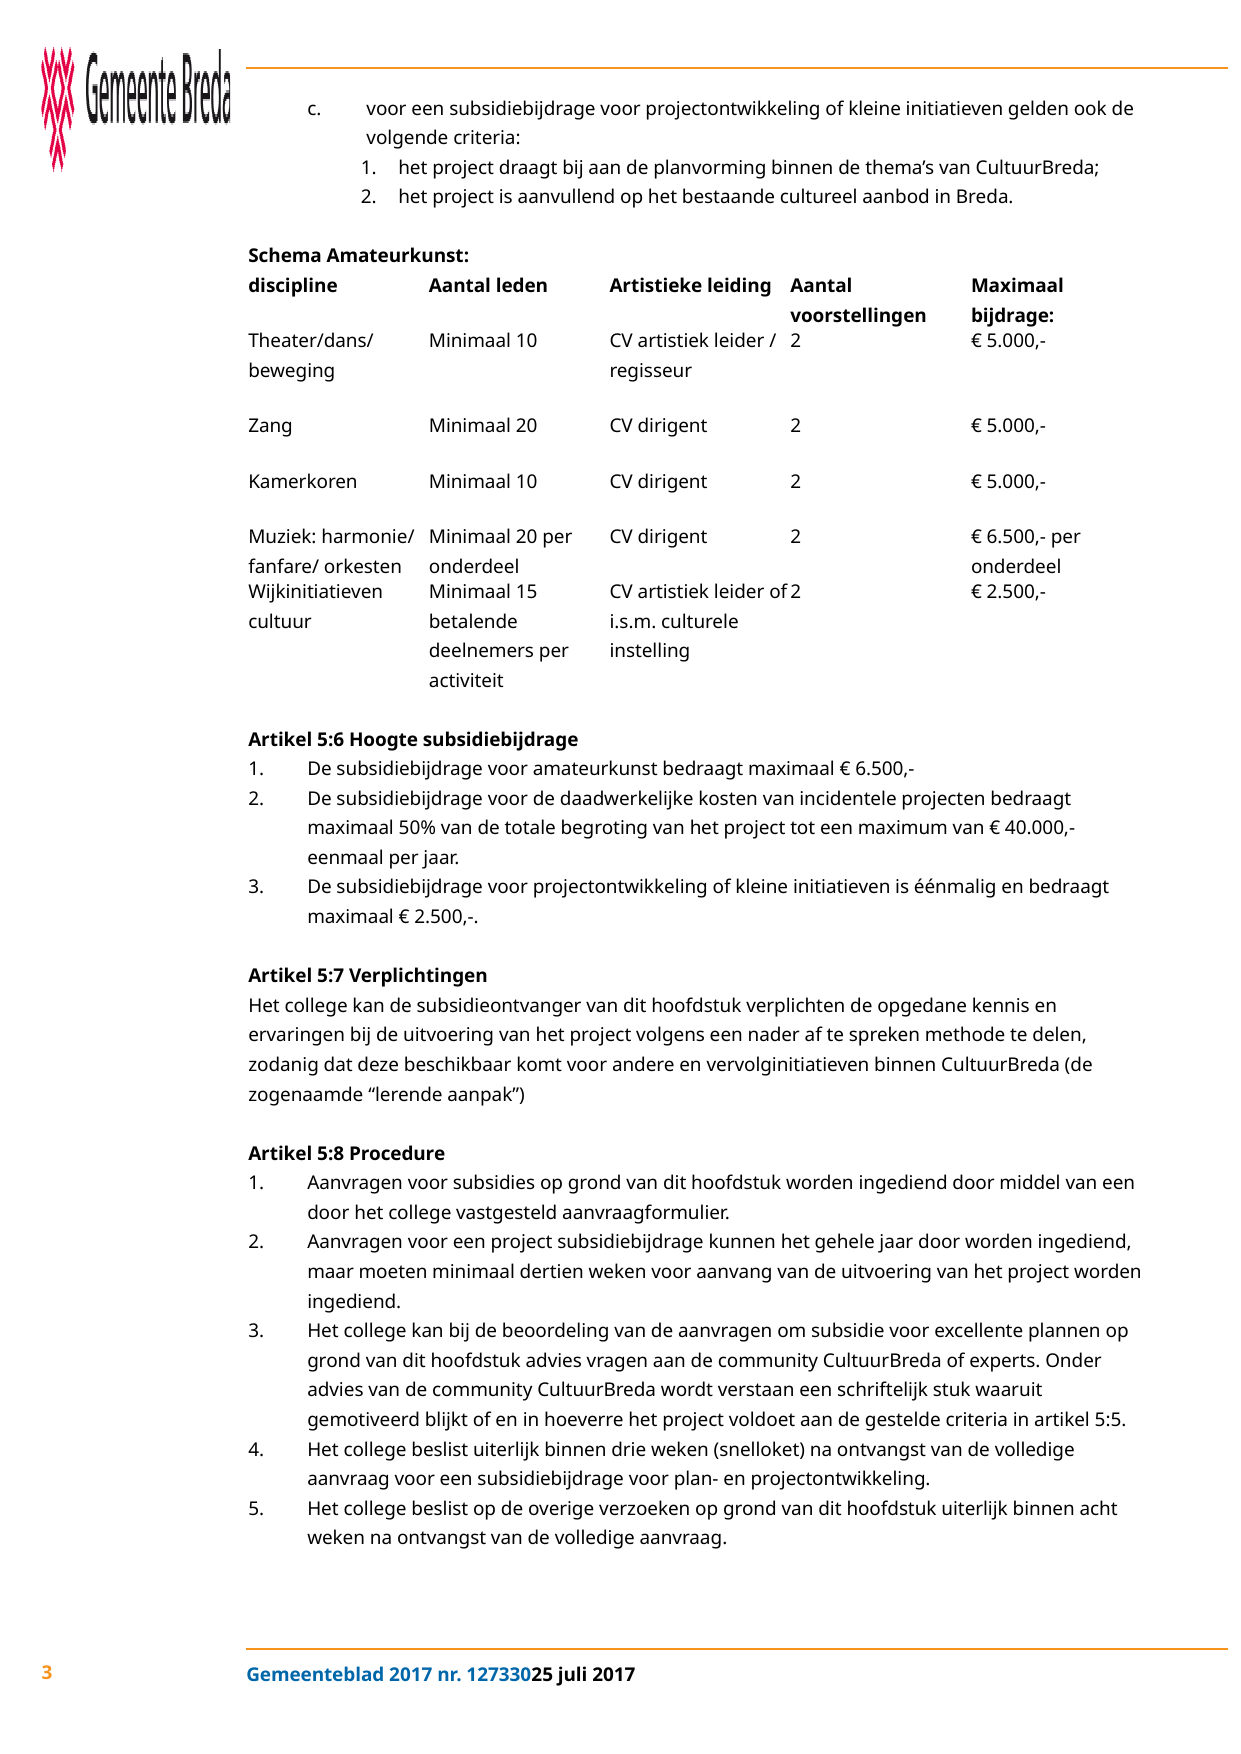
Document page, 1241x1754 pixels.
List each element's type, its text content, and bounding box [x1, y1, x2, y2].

table_cell Theater/dans/beweging [248, 328, 429, 413]
text Artikel 5:6 Hoogte subsidiebijdrage [248, 726, 1152, 752]
list voor een subsidiebijdrage voor projectontwikkeling of kleine initiatieven gelden ook de volgende criteria: [307, 95, 1152, 150]
table_cell Zang [248, 413, 429, 468]
table_cell 2 [790, 523, 971, 578]
table_cell Muziek: harmonie/ fanfare/ orkesten [248, 523, 429, 578]
table_cell Wijkinitiatieven cultuur [248, 579, 429, 693]
text Artikel 5:8 Procedure [248, 1140, 1152, 1166]
table_cell Minimaal 15 betalende deelnemers per activiteit [429, 579, 609, 693]
list Aanvragen voor subsidies op grond van dit hoofdstuk worden ingediend door middel van een door het college vastgesteld aanvraagformulier. [248, 1169, 1152, 1225]
table_cell CV artistiek leider of i.s.m. culturele instelling [609, 579, 790, 693]
table_header Aantal voorstellingen [790, 273, 971, 328]
table_header Artistieke leiding [609, 273, 790, 328]
list De subsidiebijdrage voor projectontwikkeling of kleine initiatieven is éénmalig en bedraagt maximaal € 2.500,-. [248, 874, 1152, 929]
table_cell € 6.500,- per onderdeel [971, 523, 1152, 578]
table_cell € 5.000,- [971, 413, 1152, 468]
table_cell CV artistiek leider / regisseur [609, 328, 790, 413]
list het project is aanvullend op het bestaande cultureel aanbod in Breda. [361, 183, 1152, 209]
list De subsidiebijdrage voor amateurkunst bedraagt maximaal € 6.500,- [248, 755, 1152, 781]
table_cell Minimaal 10 [429, 468, 609, 523]
picture [41, 47, 231, 172]
table_cell 2 [790, 413, 971, 468]
list Het college beslist op de overige verzoeken op grond van dit hoofdstuk uiterlijk binnen acht weken na ontvangst van de volledige aanvraag. [248, 1495, 1152, 1550]
list Het college kan bij de beoordeling van de aanvragen om subsidie voor excellente plannen op grond van dit hoofdstuk advies vragen aan de community CultuurBreda of experts. Onder advies van de community CultuurBreda wordt verstaan een schriftelijk stuk waaruit gemotiveerd blijkt of en in hoeverre het project voldoet aan de gestelde criteria in artikel 5:5. [248, 1317, 1152, 1432]
table_cell Minimaal 10 [429, 328, 609, 413]
table_cell 2 [790, 328, 971, 413]
table_cell € 2.500,- [971, 579, 1152, 693]
table_cell 2 [790, 579, 971, 693]
text Artikel 5:7 Verplichtingen [248, 962, 1152, 988]
table_cell Minimaal 20 [429, 413, 609, 468]
table_cell CV dirigent [609, 523, 790, 578]
table_cell CV dirigent [609, 413, 790, 468]
table_header discipline [248, 273, 429, 328]
list Aanvragen voor een project subsidiebijdrage kunnen het gehele jaar door worden ingediend, maar moeten minimaal dertien weken voor aanvang van de uitvoering van het project worden ingediend. [248, 1229, 1152, 1314]
table_header Maximaal bijdrage: [971, 273, 1152, 328]
table_cell Kamerkoren [248, 468, 429, 523]
text Het college kan de subsidieontvanger van dit hoofdstuk verplichten de opgedane kennis en ervaringen bij de uitvoering van het project volgens een nader af te spreken methode te delen, zodanig dat deze beschikbaar komt voor andere en vervolginitiatieven binnen CultuurBreda (de zogenaamde “lerende aanpak”) [248, 992, 1152, 1107]
list Het college beslist uiterlijk binnen drie weken (snelloket) na ontvangst van de volledige aanvraag voor een subsidiebijdrage voor plan- en projectontwikkeling. [248, 1436, 1152, 1491]
text Schema Amateurkunst: [248, 243, 1152, 268]
table_cell Minimaal 20 per onderdeel [429, 523, 609, 578]
list het project draagt bij aan de planvorming binnen de thema’s van CultuurBreda; [361, 154, 1152, 180]
table_cell € 5.000,- [971, 468, 1152, 523]
list De subsidiebijdrage voor de daadwerkelijke kosten van incidentele projecten bedraagt maximaal 50% van de totale begroting van het project tot een maximum van € 40.000,- eenmaal per jaar. [248, 785, 1152, 870]
table_cell 2 [790, 468, 971, 523]
table_cell € 5.000,- [971, 328, 1152, 413]
table_cell CV dirigent [609, 468, 790, 523]
table_header Aantal leden [429, 273, 609, 328]
